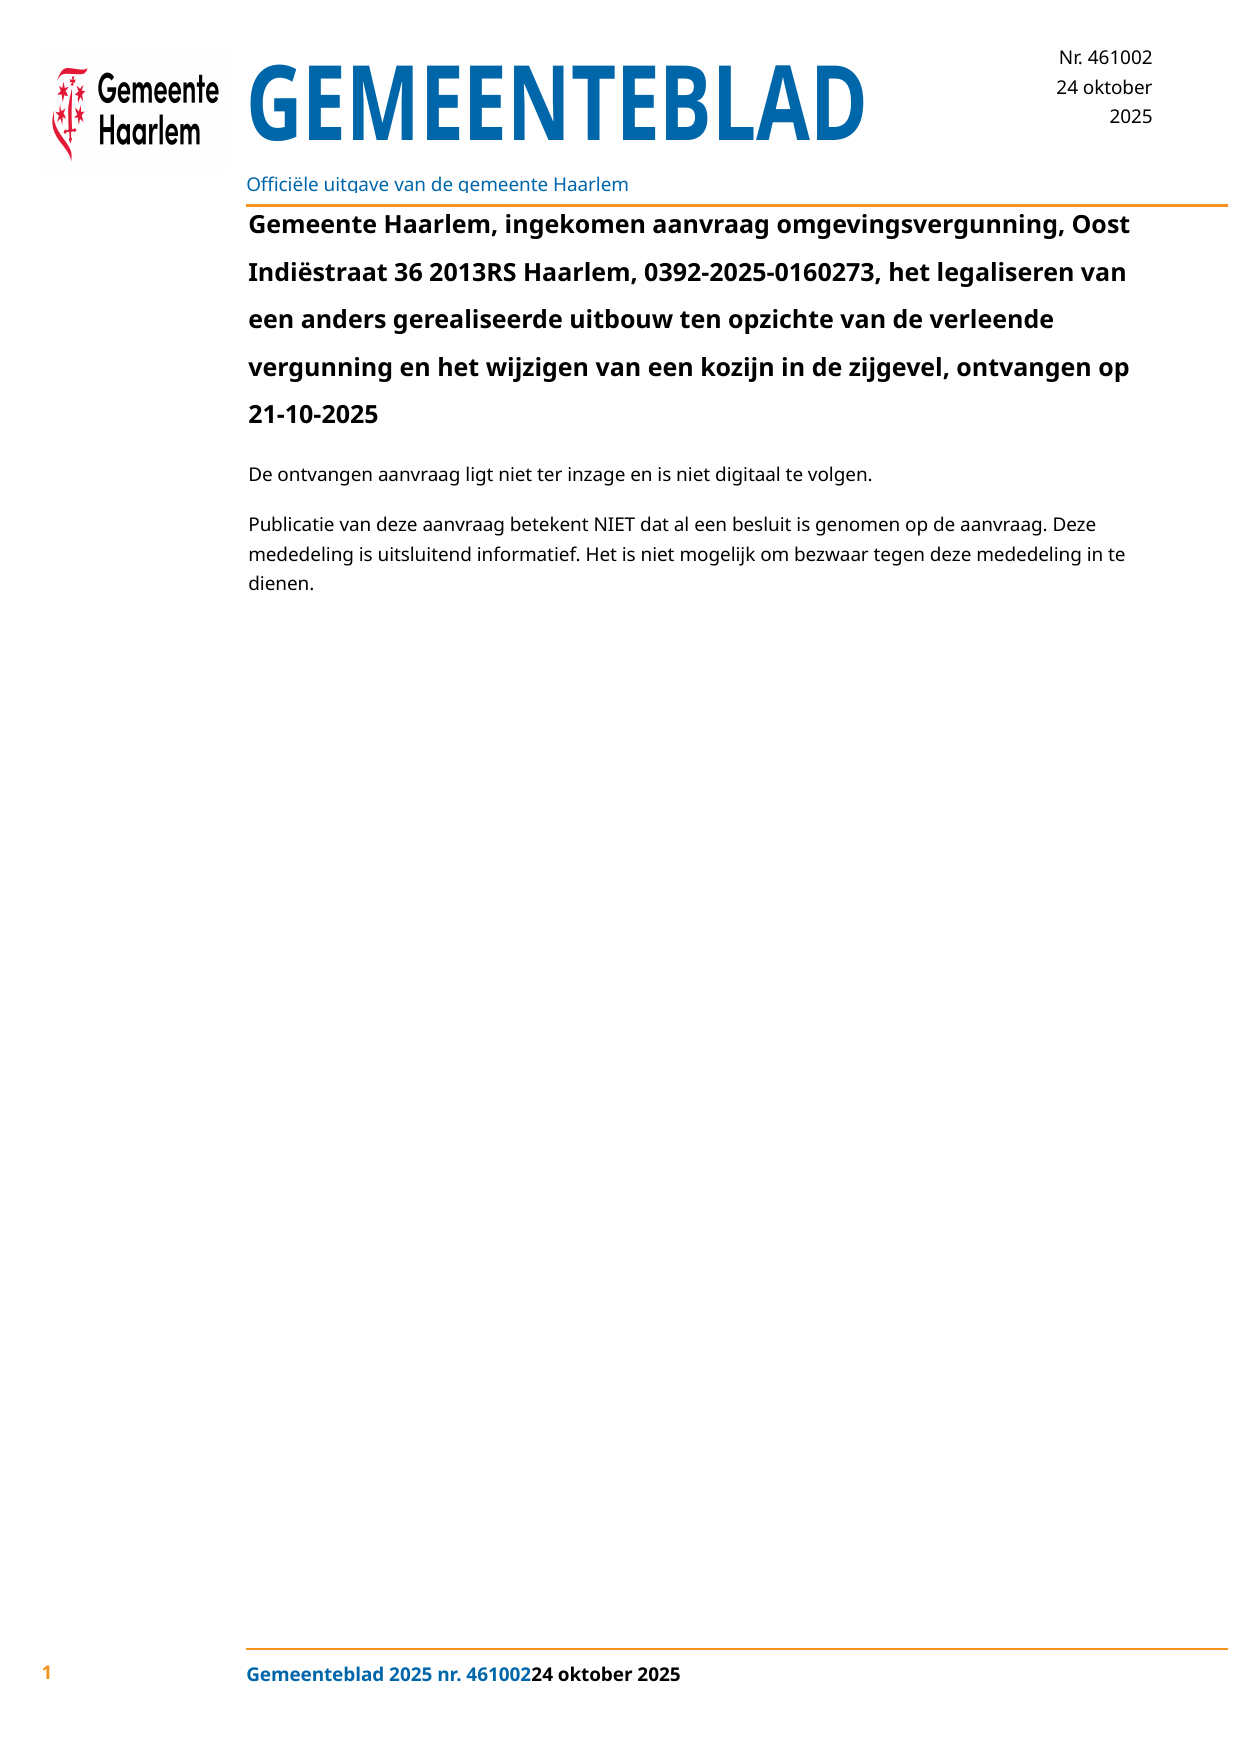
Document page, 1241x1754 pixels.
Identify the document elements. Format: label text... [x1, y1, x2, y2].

text De ontvangen aanvraag ligt niet ter inzage en is niet digitaal te volgen. [248, 461, 1152, 486]
picture [41, 47, 231, 172]
text Gemeente Haarlem, ingekomen aanvraag omgevingsvergunning, Oost Indiëstraat 36 2013RS Haarlem, 0392-2025-0160273, het legaliseren van een anders gerealiseerde uitbouw ten opzichte van de verleende vergunning en het wijzigen van een kozijn in de zijgevel, ontvangen op 21-10-2025 [248, 207, 1152, 431]
text Publicatie van deze aanvraag betekent NIET dat al een besluit is genomen op de aanvraag. Deze mededeling is uitsluitend informatief. Het is niet mogelijk om bezwaar tegen deze mededeling in te dienen. [248, 511, 1152, 596]
